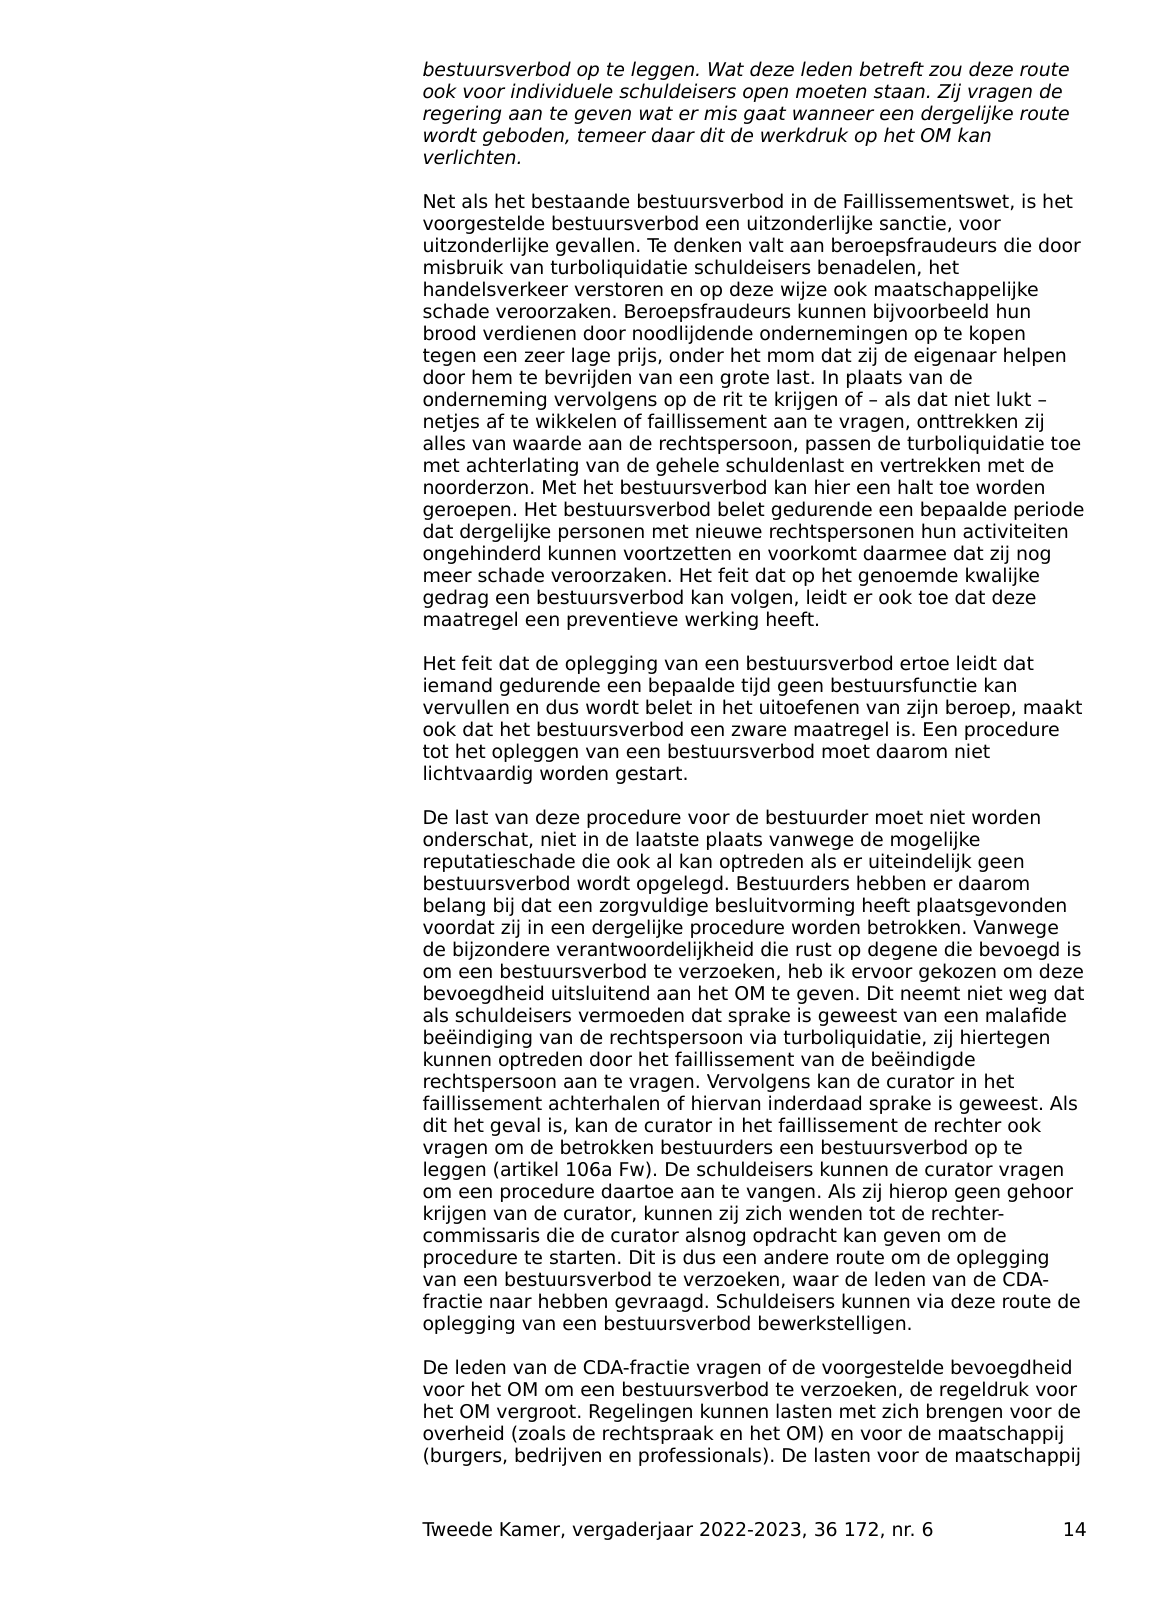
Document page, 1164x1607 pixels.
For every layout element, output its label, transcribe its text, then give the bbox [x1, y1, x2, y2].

text Het feit dat de oplegging van een bestuursverbod ertoe leidt dat iemand gedurende een bepaalde tijd geen bestuursfunctie kan vervullen en dus wordt belet in het uitoefenen van zijn beroep, maakt ook dat het bestuursverbod een zware maatregel is. Een procedure tot het opleggen van een bestuursverbod moet daarom niet lichtvaardig worden gestart. [422, 653, 1087, 785]
text De leden van de CDA-fractie vragen of de voorgestelde bevoegdheid voor het OM om een bestuursverbod te verzoeken, de regeldruk voor het OM vergroot. Regelingen kunnen lasten met zich brengen voor de overheid (zoals de rechtspraak en het OM) en voor de maatschappij (burgers, bedrijven en professionals). De lasten voor de maatschappij [422, 1357, 1087, 1467]
text bestuursverbod op te leggen. Wat deze leden betreft zou deze route ook voor individuele schuldeisers open moeten staan. Zij vragen de regering aan te geven wat er mis gaat wanneer een dergelijke route wordt geboden, temeer daar dit de werkdruk op het OM kan verlichten. [422, 59, 1087, 169]
text De last van deze procedure voor de bestuurder moet niet worden onderschat, niet in de laatste plaats vanwege de mogelijke reputatieschade die ook al kan optreden als er uiteindelijk geen bestuursverbod wordt opgelegd. Bestuurders hebben er daarom belang bij dat een zorgvuldige besluitvorming heeft plaatsgevonden voordat zij in een dergelijke procedure worden betrokken. Vanwege de bijzondere verantwoordelijkheid die rust op degene die bevoegd is om een bestuursverbod te verzoeken, heb ik ervoor gekozen om deze bevoegdheid uitsluitend aan het OM te geven. Dit neemt niet weg dat als schuldeisers vermoeden dat sprake is geweest van een malafide beëindiging van de rechtspersoon via turboliquidatie, zij hiertegen kunnen optreden door het faillissement van de beëindigde rechtspersoon aan te vragen. Vervolgens kan de curator in het faillissement achterhalen of hiervan inderdaad sprake is geweest. Als dit het geval is, kan de curator in het faillissement de rechter ook vragen om de betrokken bestuurders een bestuursverbod op te leggen (artikel 106a Fw). De schuldeisers kunnen de curator vragen om een procedure daartoe aan te vangen. Als zij hierop geen gehoor krijgen van de curator, kunnen zij zich wenden tot de rechter-commissaris die de curator alsnog opdracht kan geven om de procedure te starten. Dit is dus een andere route om de oplegging van een bestuursverbod te verzoeken, waar de leden van de CDA-fractie naar hebben gevraagd. Schuldeisers kunnen via deze route de oplegging van een bestuursverbod bewerkstelligen. [422, 807, 1087, 1334]
text Net als het bestaande bestuursverbod in de Faillissementswet, is het voorgestelde bestuursverbod een uitzonderlijke sanctie, voor uitzonderlijke gevallen. Te denken valt aan beroepsfraudeurs die door misbruik van turboliquidatie schuldeisers benadelen, het handelsverkeer verstoren en op deze wijze ook maatschappelijke schade veroorzaken. Beroepsfraudeurs kunnen bijvoorbeeld hun brood verdienen door noodlijdende ondernemingen op te kopen tegen een zeer lage prijs, onder het mom dat zij de eigenaar helpen door hem te bevrijden van een grote last. In plaats van de onderneming vervolgens op de rit te krijgen of – als dat niet lukt – netjes af te wikkelen of faillissement aan te vragen, onttrekken zij alles van waarde aan de rechtspersoon, passen de turboliquidatie toe met achterlating van de gehele schuldenlast en vertrekken met de noorderzon. Met het bestuursverbod kan hier een halt toe worden geroepen. Het bestuursverbod belet gedurende een bepaalde periode dat dergelijke personen met nieuwe rechtspersonen hun activiteiten ongehinderd kunnen voortzetten en voorkomt daarmee dat zij nog meer schade veroorzaken. Het feit dat op het genoemde kwalijke gedrag een bestuursverbod kan volgen, leidt er ook toe dat deze maatregel een preventieve werking heeft. [422, 191, 1087, 631]
